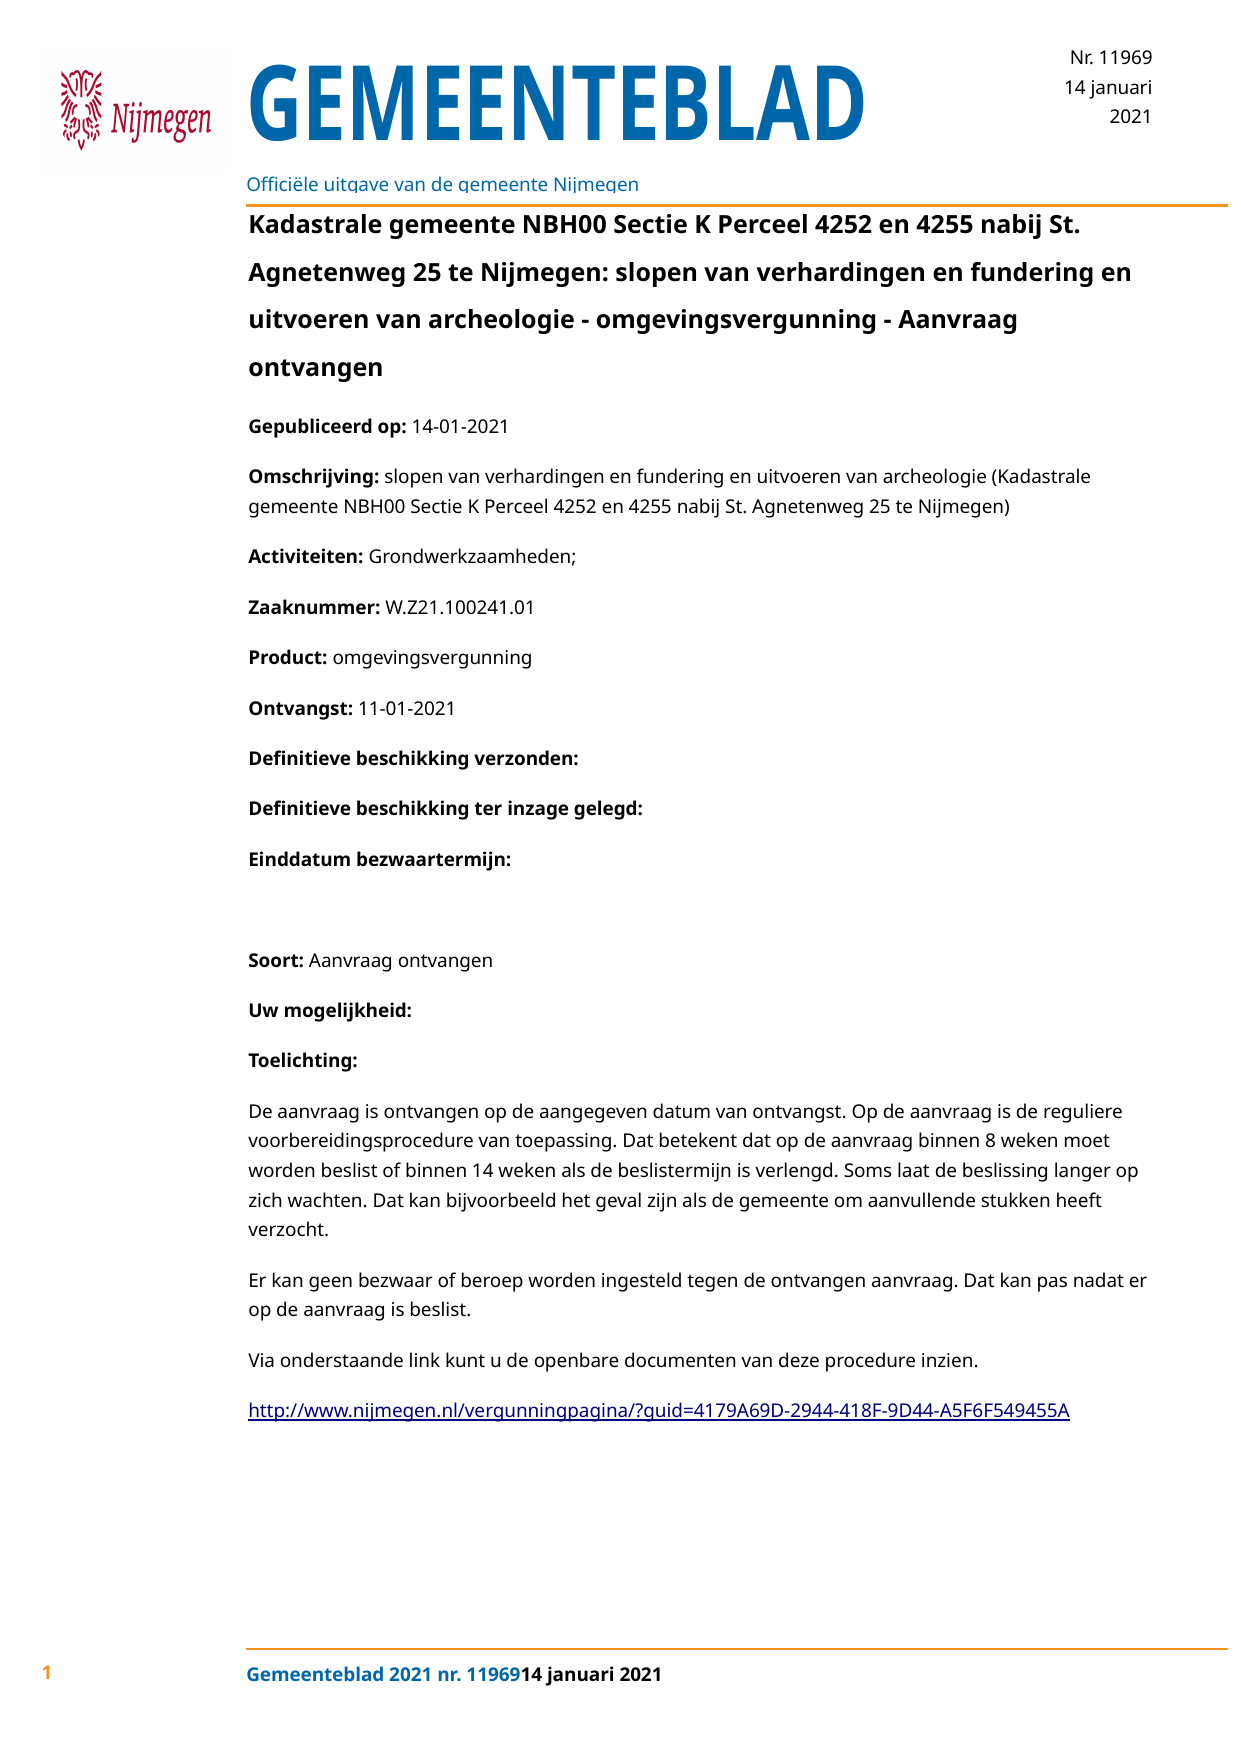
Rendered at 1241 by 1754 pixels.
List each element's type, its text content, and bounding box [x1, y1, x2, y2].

text Definitieve beschikking ter inzage gelegd: [248, 796, 1152, 821]
text Ontvangst: 11-01-2021 [248, 695, 1152, 721]
text http://www.nijmegen.nl/vergunningpagina/?guid=4179A69D-2944-418F-9D44-A5F6F549455A [248, 1397, 1152, 1423]
text Er kan geen bezwaar of beroep worden ingesteld tegen de ontvangen aanvraag. Dat kan pas nadat er op de aanvraag is beslist. [248, 1267, 1152, 1322]
text Activiteiten: Grondwerkzaamheden; [248, 543, 1152, 569]
text Einddatum bezwaartermijn: [248, 846, 1152, 872]
text Definitieve beschikking verzonden: [248, 745, 1152, 771]
text Zaaknummer: W.Z21.100241.01 [248, 594, 1152, 620]
text Omschrijving: slopen van verhardingen en fundering en uitvoeren van archeologie (Kadastrale gemeente NBH00 Sectie K Perceel 4252 en 4255 nabij St. Agnetenweg 25 te Nijmegen) [248, 463, 1152, 519]
text Soort: Aanvraag ontvangen [248, 947, 1152, 973]
text Kadastrale gemeente NBH00 Sectie K Perceel 4252 en 4255 nabij St. Agnetenweg 25 te Nijmegen: slopen van verhardingen en fundering en uitvoeren van archeologie - omgevingsvergunning - Aanvraag ontvangen [248, 207, 1152, 384]
picture [41, 47, 231, 172]
text Gepubliceerd op: 14-01-2021 [248, 413, 1152, 439]
text Product: omgevingsvergunning [248, 644, 1152, 670]
text Via onderstaande link kunt u de openbare documenten van deze procedure inzien. [248, 1347, 1152, 1373]
text Toelichting: [248, 1048, 1152, 1073]
text De aanvraag is ontvangen op de aangegeven datum van ontvangst. Op de aanvraag is de reguliere voorbereidingsprocedure van toepassing. Dat betekent dat op de aanvraag binnen 8 weken moet worden beslist of binnen 14 weken als de beslistermijn is verlengd. Soms laat de beslissing langer op zich wachten. Dat kan bijvoorbeeld het geval zijn als de gemeente om aanvullende stukken heeft verzocht. [248, 1098, 1152, 1242]
text Uw mogelijkheid: [248, 997, 1152, 1023]
